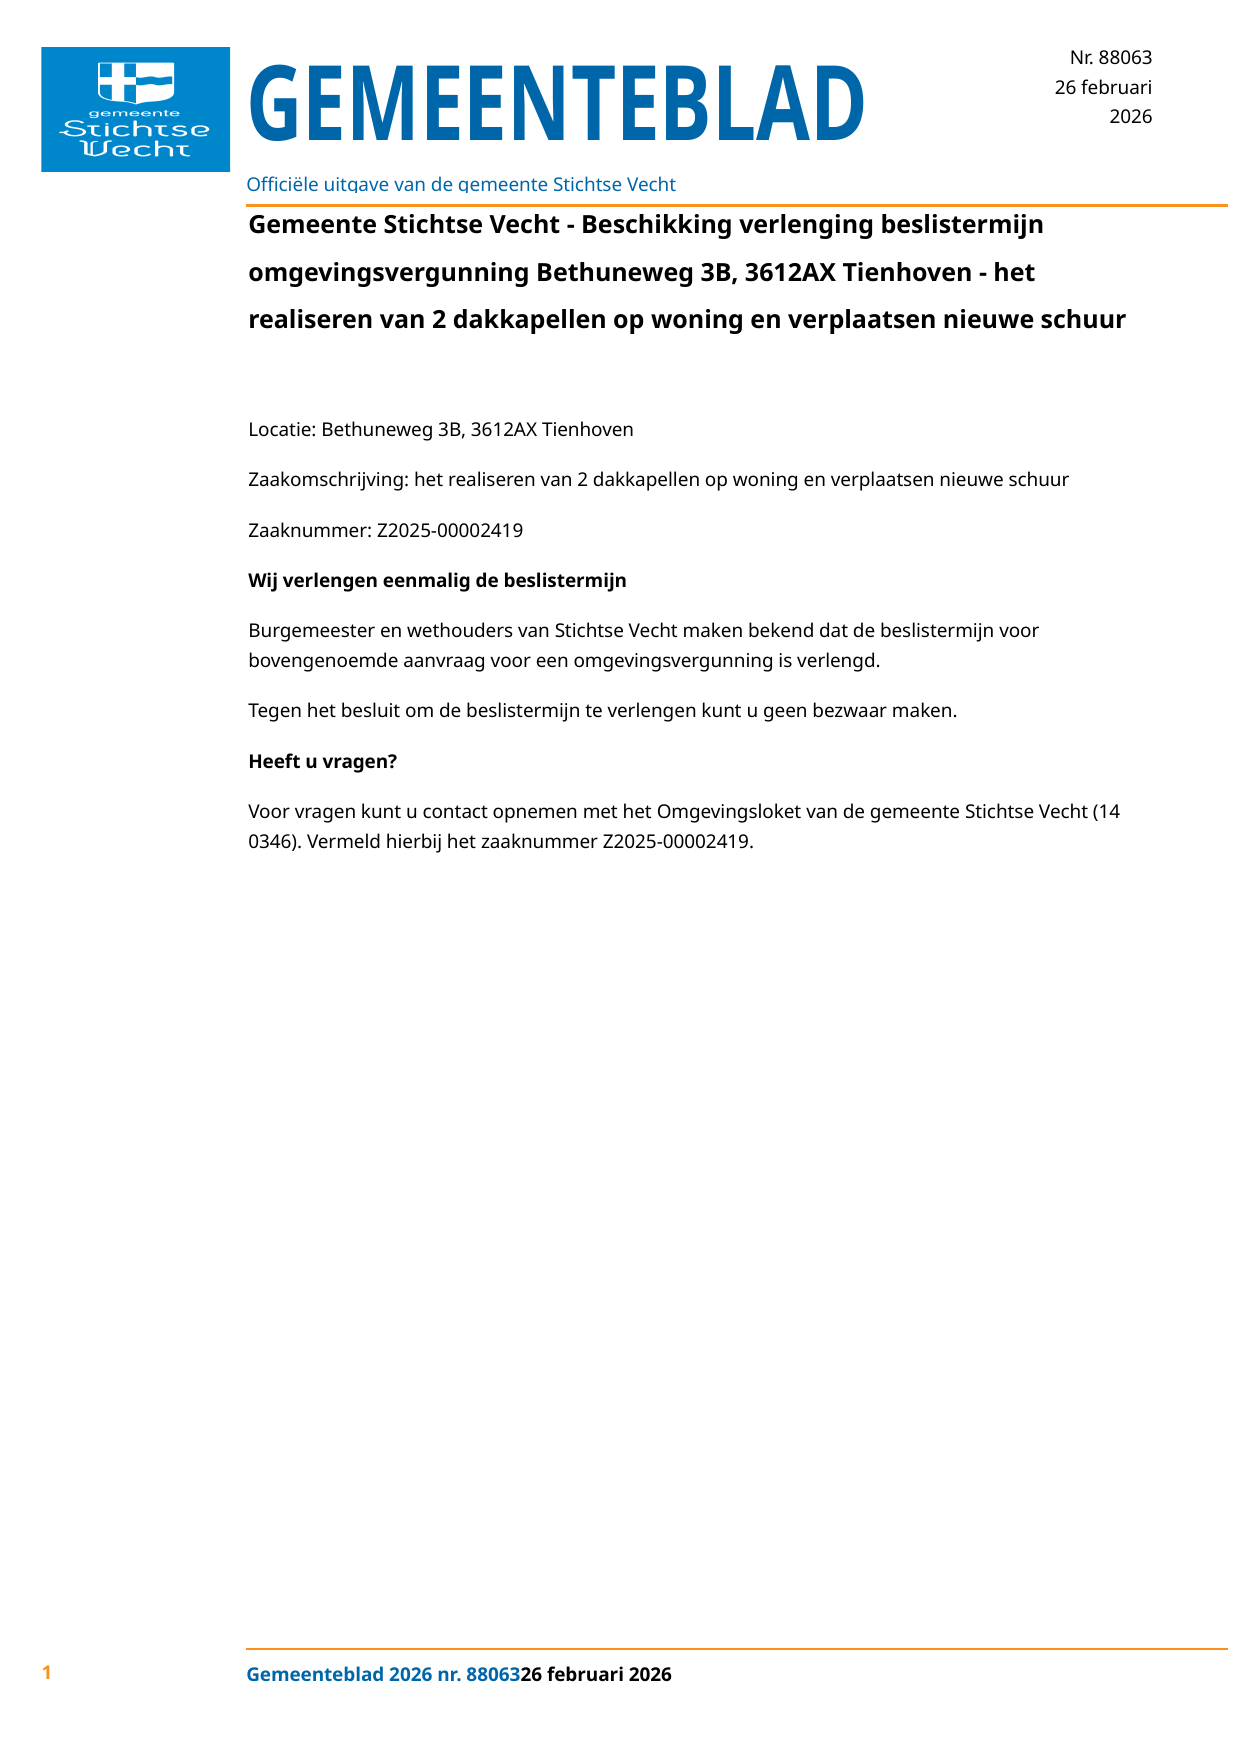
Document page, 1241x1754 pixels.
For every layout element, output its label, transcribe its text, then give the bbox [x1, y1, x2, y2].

text Zaakomschrijving: het realiseren van 2 dakkapellen op woning en verplaatsen nieuwe schuur [248, 466, 1152, 492]
text Locatie: Bethuneweg 3B, 3612AX Tienhoven [248, 416, 1152, 442]
picture [99, 63, 135, 101]
text Gemeente Stichtse Vecht - Beschikking verlenging beslistermijn omgevingsvergunning Bethuneweg 3B, 3612AX Tienhoven - het realiseren van 2 dakkapellen op woning en verplaatsen nieuwe schuur [248, 207, 1152, 336]
text Tegen het besluit om de beslistermijn te verlengen kunt u geen bezwaar maken. [248, 698, 1152, 723]
text Wij verlengen eenmalig de beslistermijn [248, 567, 1152, 593]
text Heeft u vragen? [248, 748, 1152, 774]
picture [137, 63, 174, 103]
text Voor vragen kunt u contact opnemen met het Omgevingsloket van de gemeente Stichtse Vecht (14 0346). Vermeld hierbij het zaaknummer Z2025-00002419. [248, 798, 1152, 854]
text Burgemeester en wethouders van Stichtse Vecht maken bekend dat de beslistermijn voor bovengenoemde aanvraag voor een omgevingsvergunning is verlengd. [248, 618, 1152, 673]
text Zaaknummer: Z2025-00002419 [248, 517, 1152, 542]
